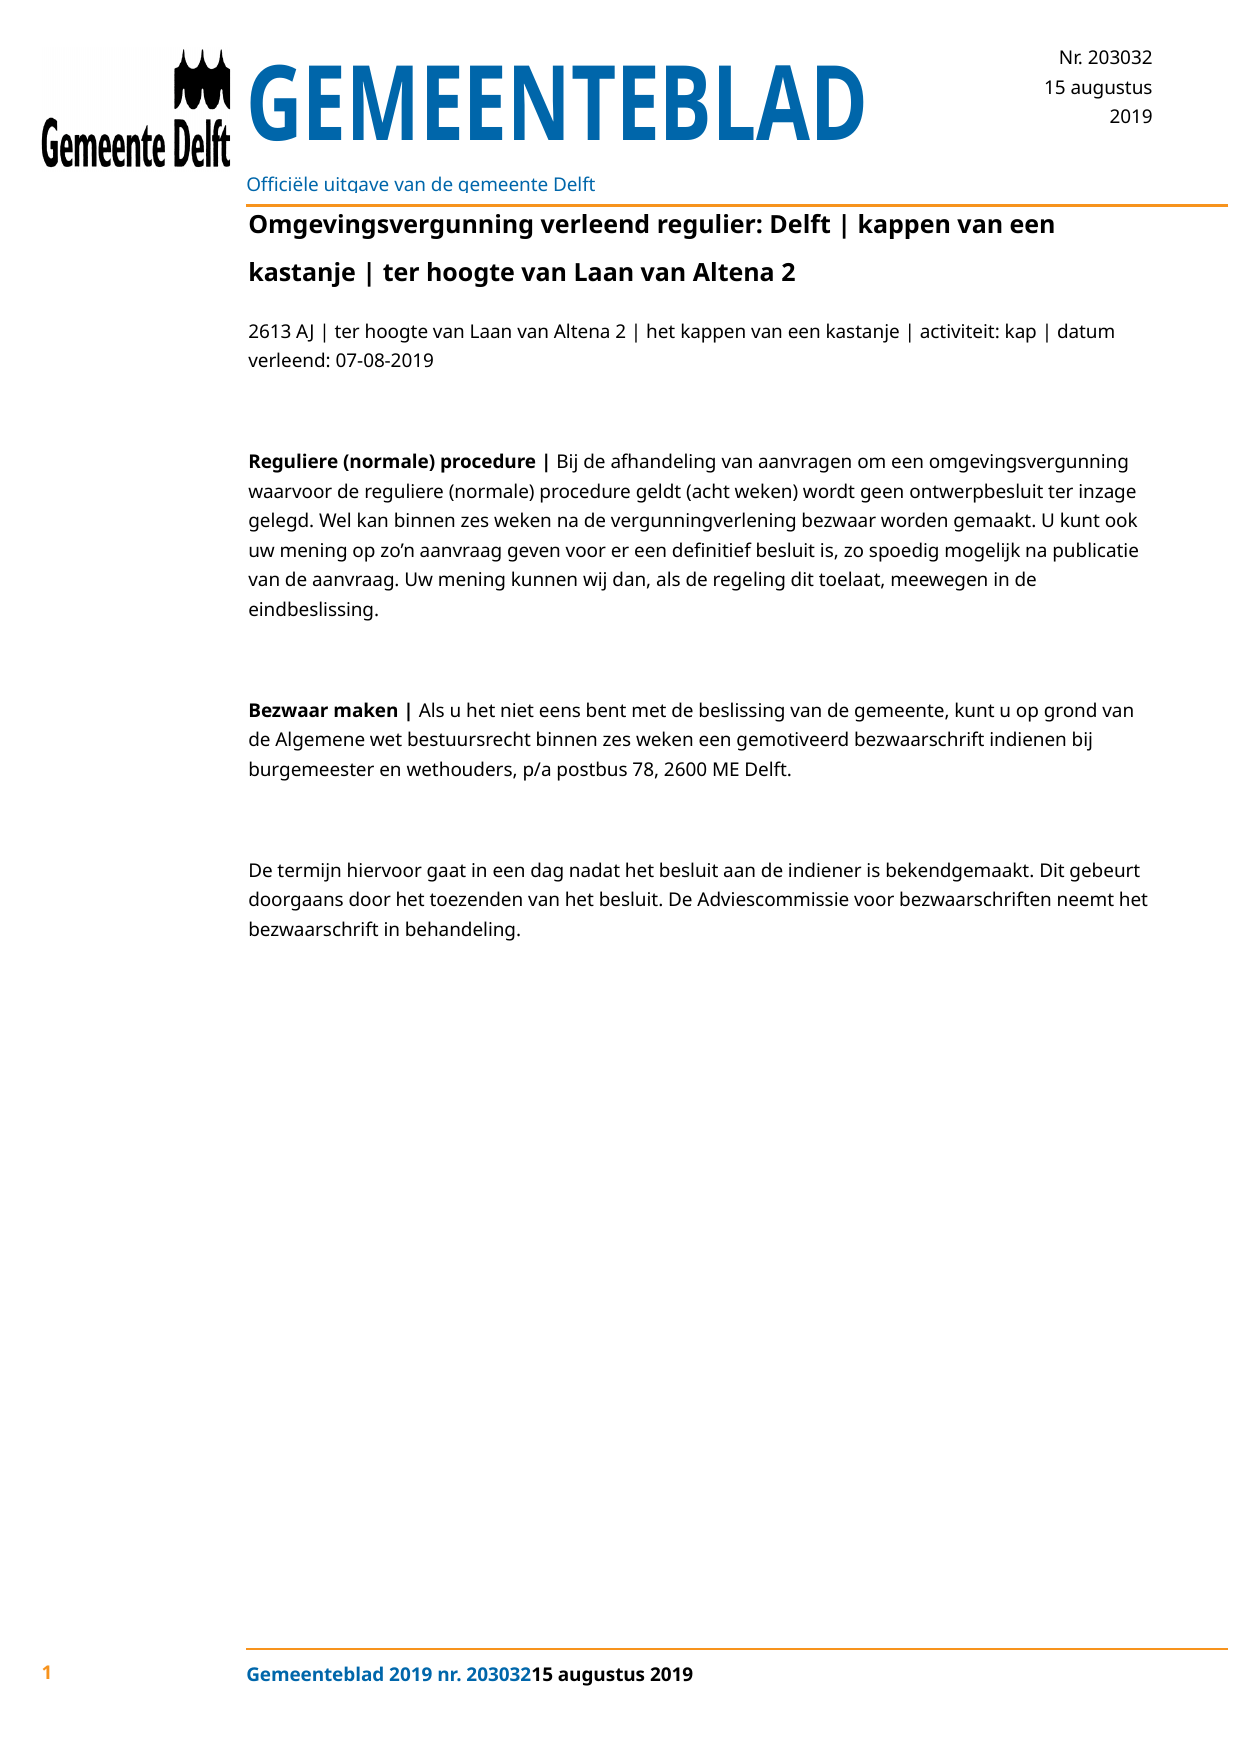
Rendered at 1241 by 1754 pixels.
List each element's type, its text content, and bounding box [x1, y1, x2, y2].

text 2613 AJ | ter hoogte van Laan van Altena 2 | het kappen van een kastanje | activiteit: kap | datum verleend: 07-08-2019 [248, 318, 1152, 373]
text Omgevingsvergunning verleend regulier: Delft | kappen van een kastanje | ter hoogte van Laan van Altena 2 [248, 207, 1152, 288]
text Bezwaar maken | Als u het niet eens bent met de beslissing van de gemeente, kunt u op grond van de Algemene wet bestuursrecht binnen zes weken een gemotiveerd bezwaarschrift indienen bij burgemeester en wethouders, p/a postbus 78, 2600 ME Delft. [248, 697, 1152, 782]
text Reguliere (normale) procedure | Bij de afhandeling van aanvragen om een omgevingsvergunning waarvoor de reguliere (normale) procedure geldt (acht weken) wordt geen ontwerpbesluit ter inzage gelegd. Wel kan binnen zes weken na de vergunningverlening bezwaar worden gemaakt. U kunt ook uw mening op zo’n aanvraag geven voor er een definitief besluit is, zo spoedig mogelijk na publicatie van de aanvraag. Uw mening kunnen wij dan, als de regeling dit toelaat, meewegen in de eindbeslissing. [248, 448, 1152, 622]
text De termijn hiervoor gaat in een dag nadat het besluit aan de indiener is bekendgemaakt. Dit gebeurt doorgaans door het toezenden van het besluit. De Adviescommissie voor bezwaarschriften neemt het bezwaarschrift in behandeling. [248, 857, 1152, 942]
picture [41, 47, 231, 172]
